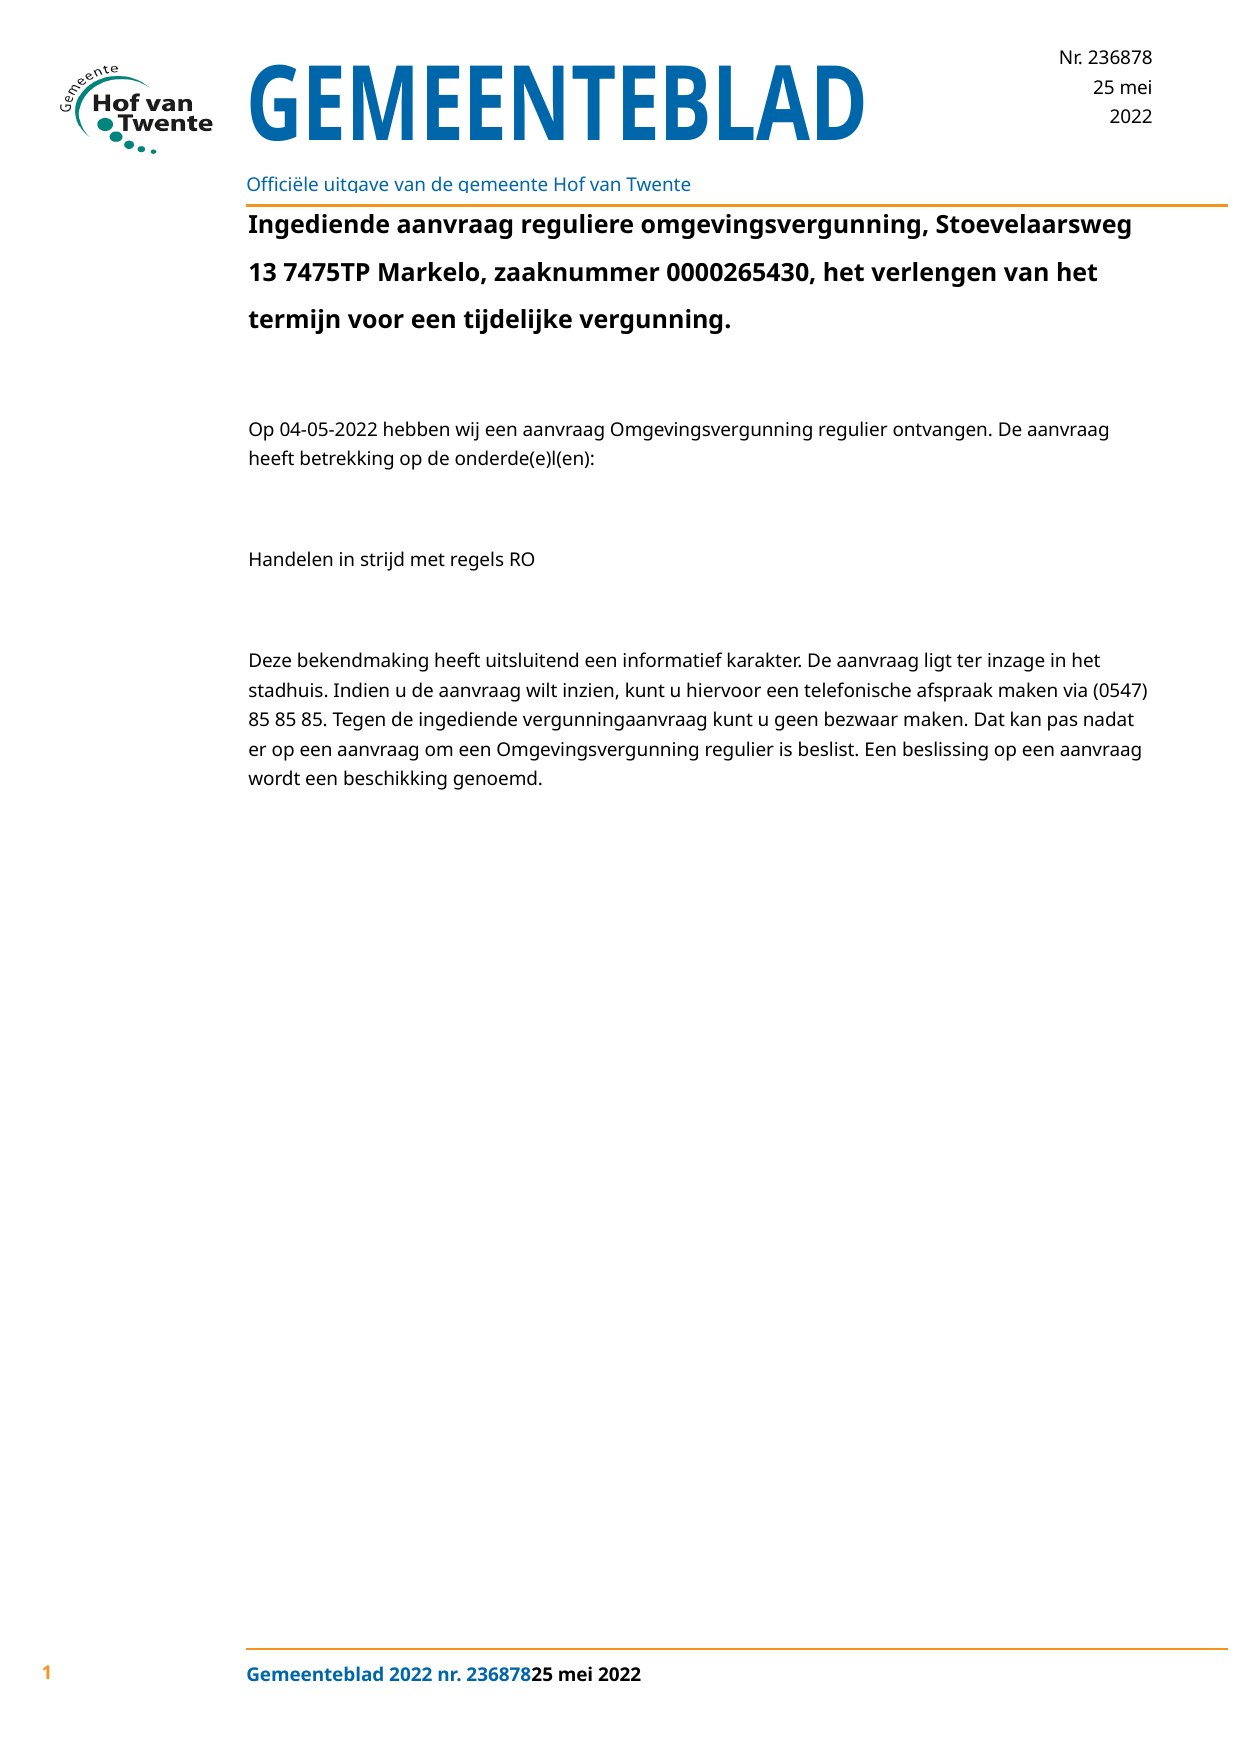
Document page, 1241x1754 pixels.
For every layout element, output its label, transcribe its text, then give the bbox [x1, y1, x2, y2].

picture [41, 47, 231, 172]
text Handelen in strijd met regels RO [248, 546, 1152, 572]
text Deze bekendmaking heeft uitsluitend een informatief karakter. De aanvraag ligt ter inzage in het stadhuis. Indien u de aanvraag wilt inzien, kunt u hiervoor een telefonische afspraak maken via (0547) 85 85 85. Tegen de ingediende vergunningaanvraag kunt u geen bezwaar maken. Dat kan pas nadat er op een aanvraag om een Omgevingsvergunning regulier is beslist. Een beslissing op een aanvraag wordt een beschikking genoemd. [248, 647, 1152, 791]
text Op 04-05-2022 hebben wij een aanvraag Omgevingsvergunning regulier ontvangen. De aanvraag heeft betrekking op de onderde(e)l(en): [248, 416, 1152, 471]
text Ingediende aanvraag reguliere omgevingsvergunning, Stoevelaarsweg 13 7475TP Markelo, zaaknummer 0000265430, het verlengen van het termijn voor een tijdelijke vergunning. [248, 207, 1152, 336]
